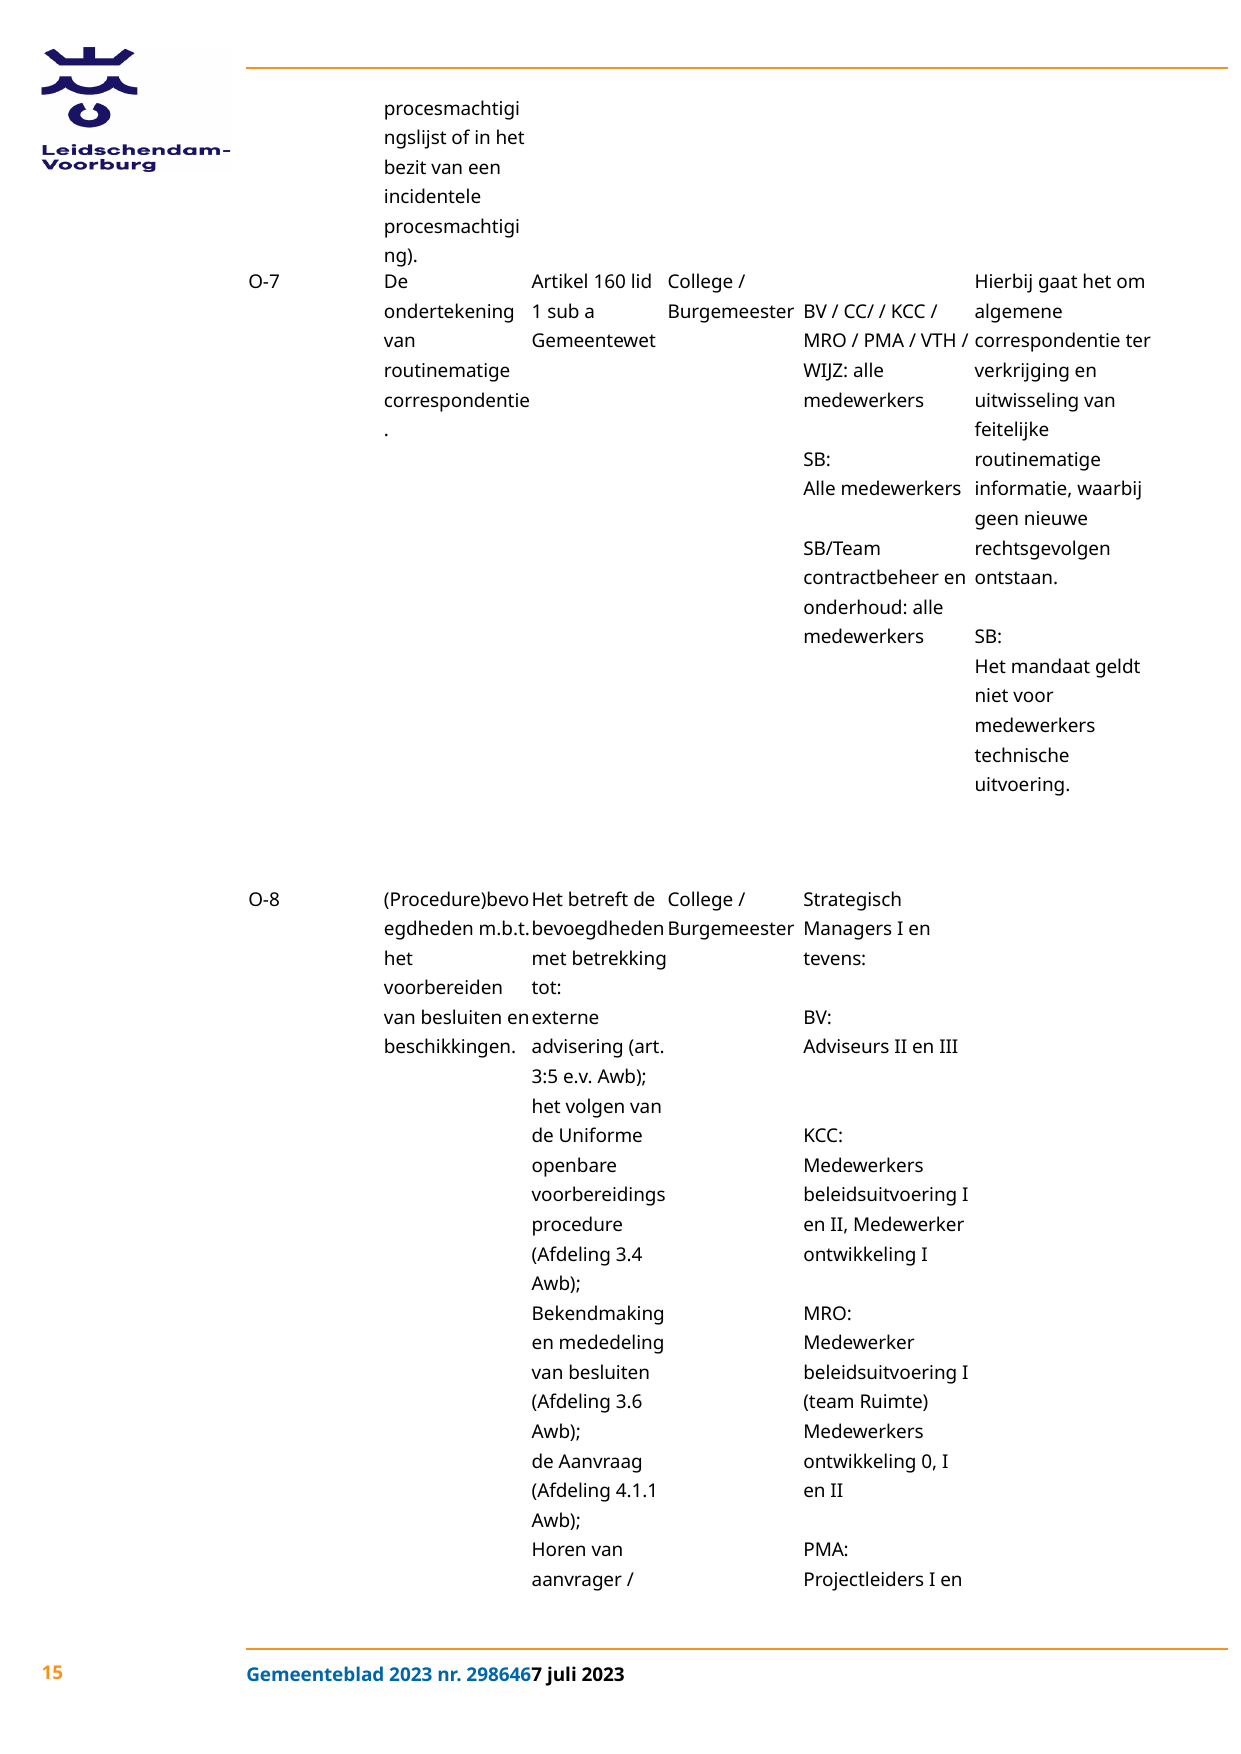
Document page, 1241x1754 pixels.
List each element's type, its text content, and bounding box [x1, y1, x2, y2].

table_cell College / Burgemeester [667, 269, 803, 886]
picture [41, 47, 231, 172]
table_cell De ondertekening van routinematige correspondentie. [384, 269, 531, 886]
table_cell [667, 95, 803, 268]
table_cell Artikel 160 lid 1 sub a Gemeentewet [531, 269, 667, 886]
table_cell Hierbij gaat het om algemene correspondentie ter verkrijging en uitwisseling van feitelijke routinematige informatie, waarbij geen nieuwe rechtsgevolgen ontstaan. SB: Het mandaat geldt niet voor medewerkers technische uitvoering. [974, 269, 1152, 886]
table_cell [531, 95, 667, 268]
table_cell Strategisch Managers I en tevens: BV: Adviseurs II en III KCC: Medewerkers beleidsuitvoering I en II, Medewerker ontwikkeling I MRO: Medewerker beleidsuitvoering I (team Ruimte) Medewerkers ontwikkeling 0, I en II PMA: Projectleiders I en [803, 886, 974, 1592]
table_cell [974, 886, 1152, 1592]
table_cell (Procedure)bevoegdheden m.b.t. het voorbereiden van besluiten en beschikkingen. [384, 886, 531, 1592]
table_cell BV / CC/ / KCC / MRO / PMA / VTH / WIJZ: alle medewerkers SB: Alle medewerkers SB/Team contractbeheer en onderhoud: alle medewerkers [803, 269, 974, 886]
table_cell [248, 95, 384, 268]
table_cell Het betreft de bevoegdheden met betrekking tot: externe advisering (art. 3:5 e.v. Awb); het volgen van de Uniforme openbare voorbereidingsprocedure (Afdeling 3.4 Awb); Bekendmaking en mededeling van besluiten (Afdeling 3.6 Awb); de Aanvraag (Afdeling 4.1.1 Awb); Horen van aanvrager / [531, 886, 667, 1592]
table_cell College / Burgemeester [667, 886, 803, 1592]
table_cell [974, 95, 1152, 268]
table_cell [803, 95, 974, 268]
table_cell O-7 [248, 269, 384, 886]
table_cell procesmachtigingslijst of in het bezit van een incidentele procesmachtiging). [384, 95, 531, 268]
table_cell O-8 [248, 886, 384, 1592]
